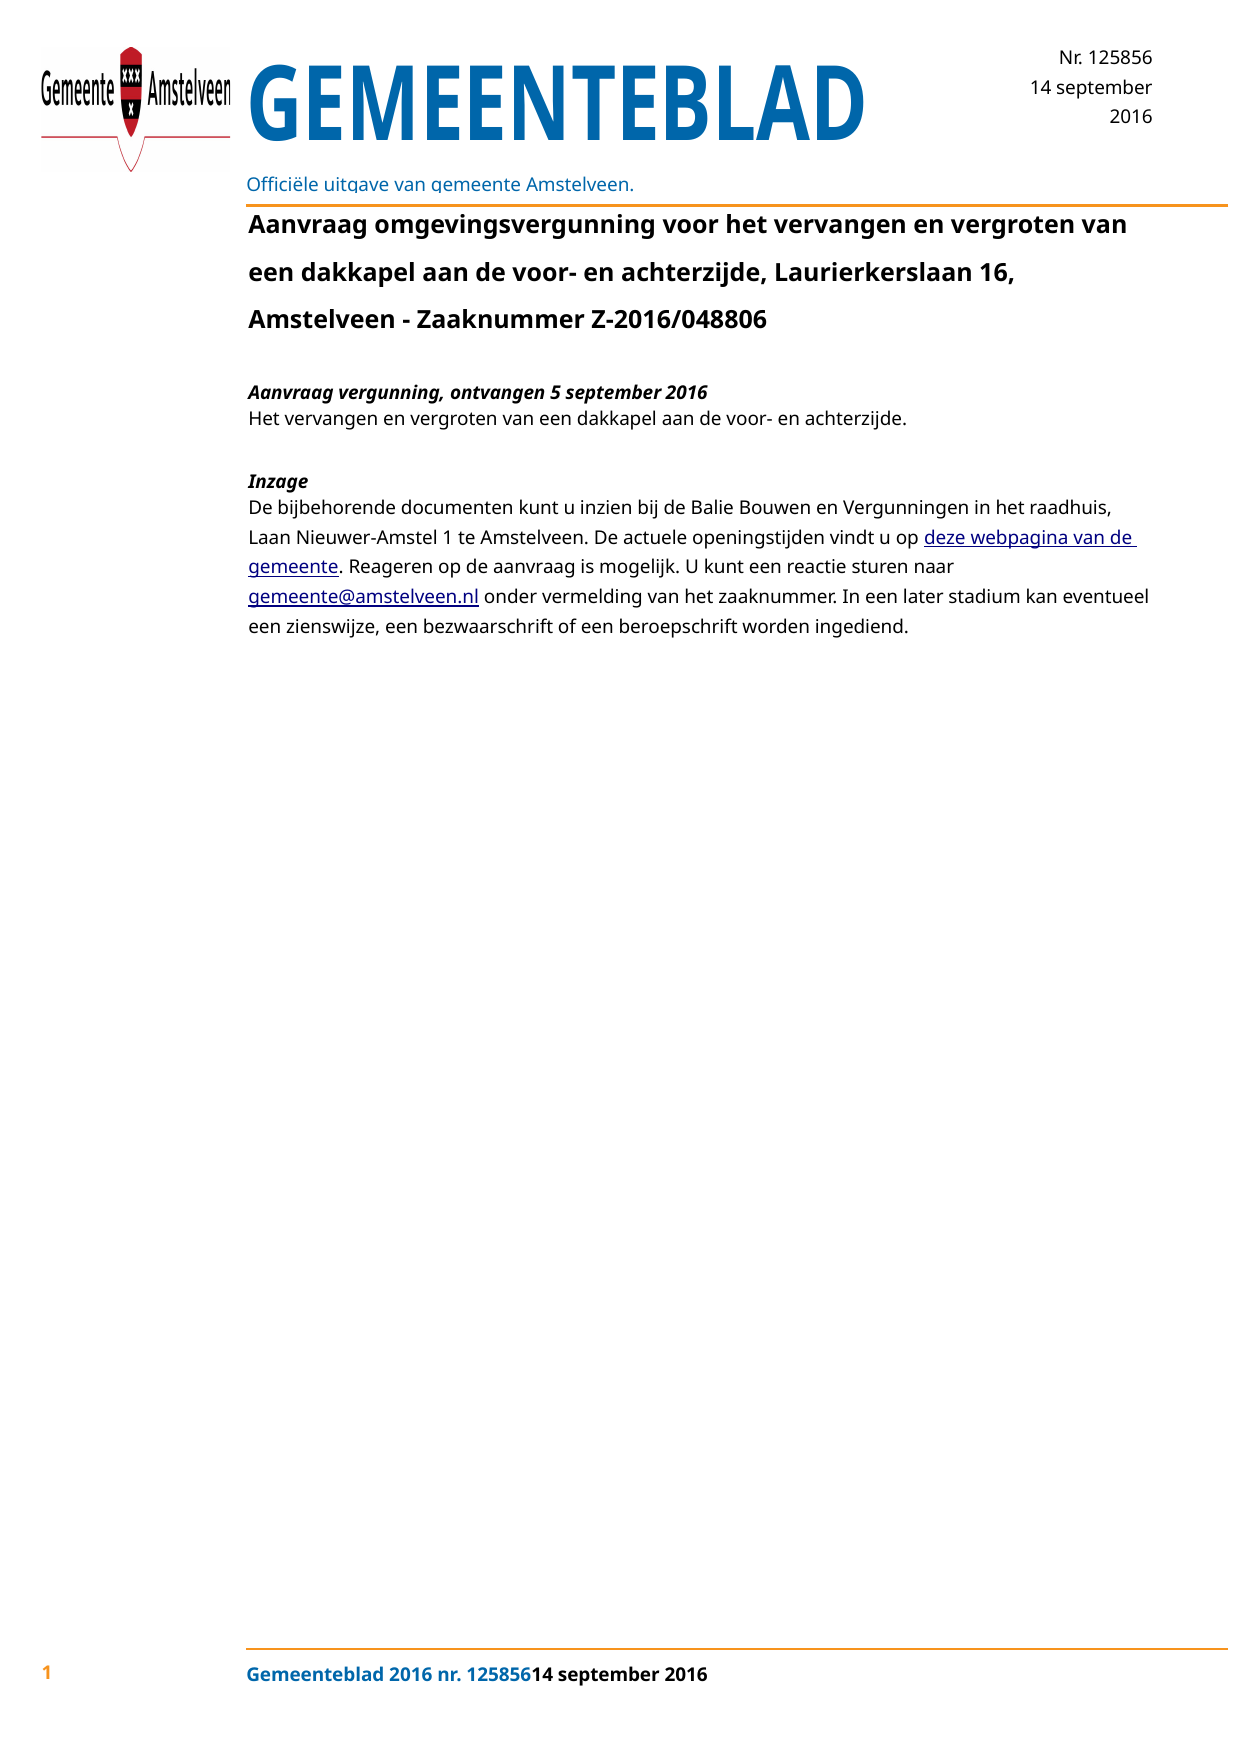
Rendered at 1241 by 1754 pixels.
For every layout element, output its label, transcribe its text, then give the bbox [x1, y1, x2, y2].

picture [41, 47, 231, 172]
text Aanvraag omgevingsvergunning voor het vervangen en vergroten van een dakkapel aan de voor- en achterzijde, Laurierkerslaan 16, Amstelveen - Zaaknummer Z-2016/048806 [248, 207, 1152, 336]
text De bijbehorende documenten kunt u inzien bij de Balie Bouwen en Vergunningen in het raadhuis, Laan Nieuwer-Amstel 1 te Amstelveen. De actuele openingstijden vindt u op deze webpagina van de gemeente. Reageren op de aanvraag is mogelijk. U kunt een reactie sturen naar gemeente@amstelveen.nl onder vermelding van het zaaknummer. In een later stadium kan eventueel een zienswijze, een bezwaarschrift of een beroepschrift worden ingediend. [248, 494, 1152, 638]
text Aanvraag vergunning, ontvangen 5 september 2016 [248, 379, 1152, 405]
text Het vervangen en vergroten van een dakkapel aan de voor- en achterzijde. [248, 405, 1152, 431]
text Inzage [248, 469, 1152, 494]
